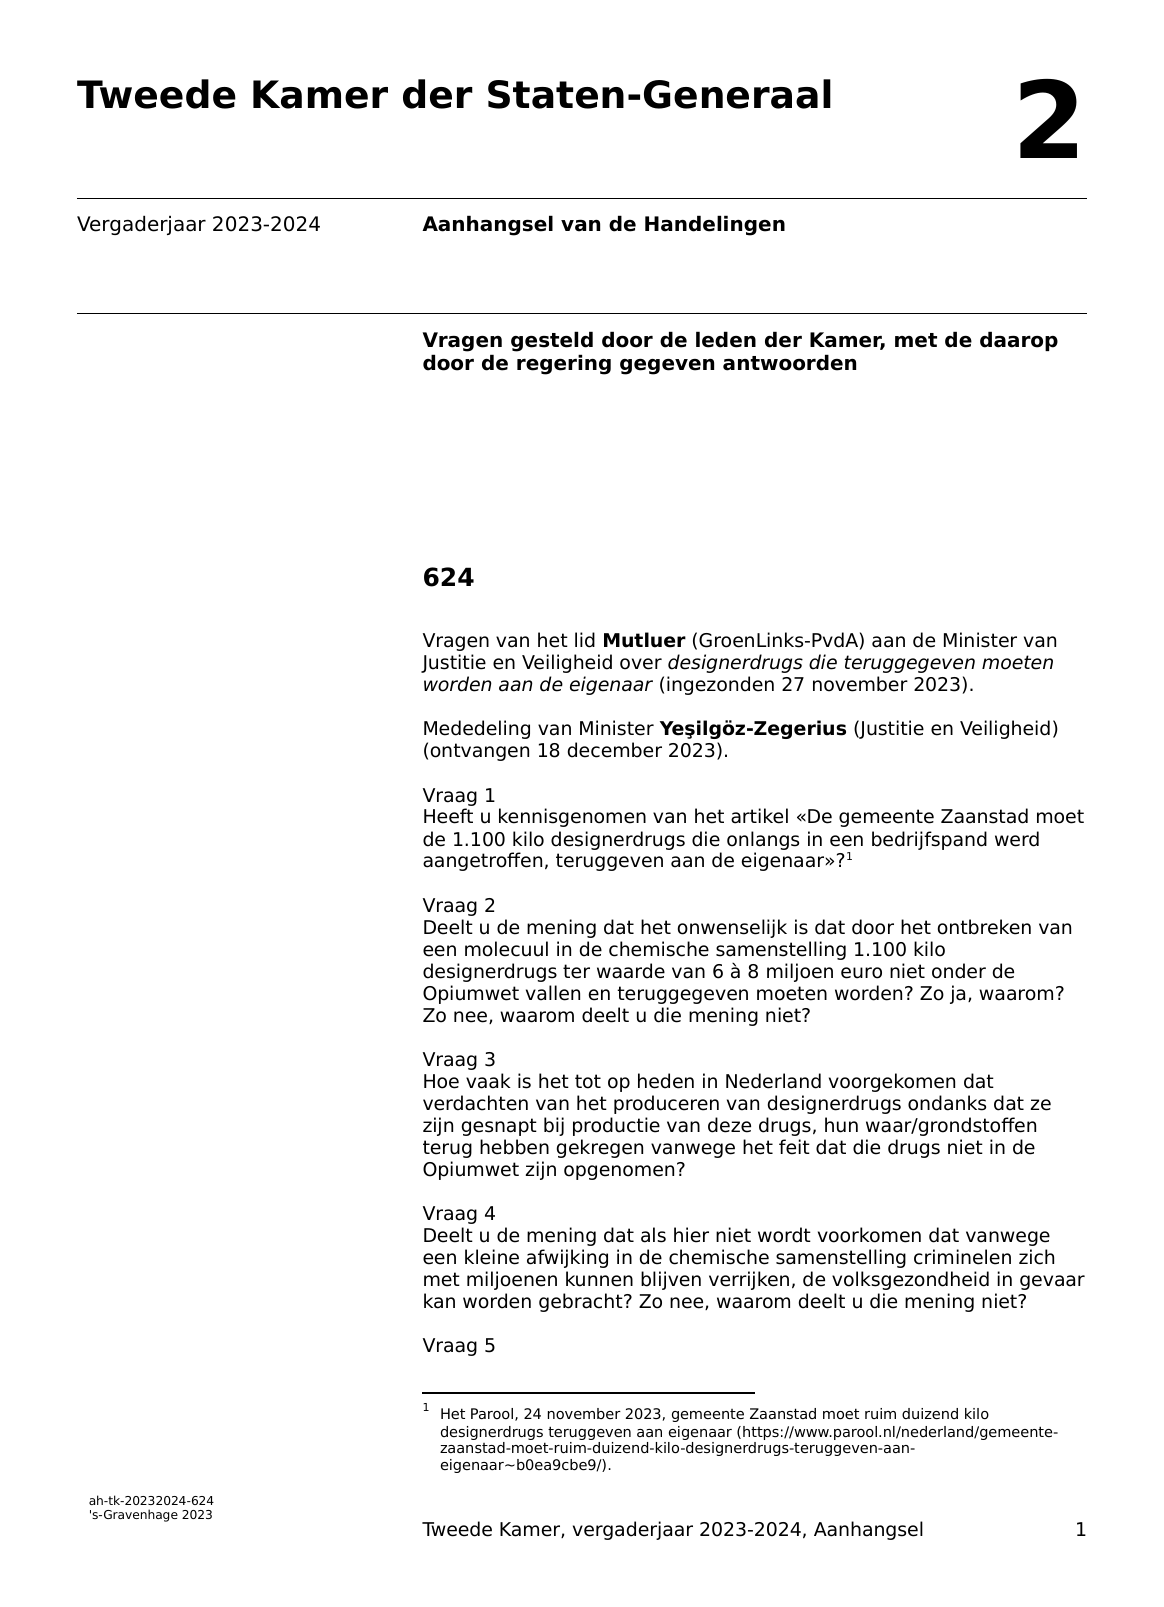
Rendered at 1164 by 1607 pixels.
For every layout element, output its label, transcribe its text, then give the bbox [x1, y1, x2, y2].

table_cell Aanhangsel van de Handelingen [422, 199, 1087, 313]
table_cell [77, 314, 422, 375]
table_header 2 [886, 59, 1087, 198]
text Vraag 1 [422, 784, 1087, 806]
text Deelt u de mening dat als hier niet wordt voorkomen dat vanwege een kleine afwijking in de chemische samenstelling criminelen zich met miljoenen kunnen blijven verrijken, de volksgezondheid in gevaar kan worden gebracht? Zo nee, waarom deelt u die mening niet? [422, 1225, 1087, 1313]
text Vragen van het lid Mutluer (GroenLinks-PvdA) aan de Minister van Justitie en Veiligheid over designerdrugs die teruggegeven moeten worden aan de eigenaar (ingezonden 27 november 2023). [422, 630, 1087, 696]
text Vraag 2 [422, 894, 1087, 917]
text Vraag 5 [422, 1335, 1087, 1357]
text Vraag 3 [422, 1049, 1087, 1071]
table_cell Vragen gesteld door de leden der Kamer, met de daarop door de regering gegeven antwoorden [422, 314, 1087, 375]
text Het Parool, 24 november 2023, gemeente Zaanstad moet ruim duizend kilo designerdrugs teruggeven aan eigenaar (https://www.parool.nl/nederland/gemeente-zaanstad-moet-ruim-duizend-kilo-designerdrugs-teruggeven-aan-eigenaar~b0ea9cbe9/). [422, 1402, 1087, 1474]
text Mededeling van Minister Yeşilgöz-Zegerius (Justitie en Veiligheid) (ontvangen 18 december 2023). [422, 718, 1087, 762]
text Vraag 4 [422, 1203, 1087, 1225]
text 's-Gravenhage 2023 [88, 1508, 323, 1522]
text 624 [422, 563, 1087, 592]
table_cell Vergaderjaar 2023-2024 [77, 199, 422, 313]
table_header Tweede Kamer der Staten-Generaal [77, 59, 886, 198]
text Heeft u kennisgenomen van het artikel «De gemeente Zaanstad moet de 1.100 kilo designerdrugs die onlangs in een bedrijfspand werd aangetroffen, teruggeven aan de eigenaar»? [422, 806, 1087, 872]
text Deelt u de mening dat het onwenselijk is dat door het ontbreken van een molecuul in de chemische samenstelling 1.100 kilo designerdrugs ter waarde van 6 à 8 miljoen euro niet onder de Opiumwet vallen en teruggegeven moeten worden? Zo ja, waarom? Zo nee, waarom deelt u die mening niet? [422, 917, 1087, 1026]
text ah-tk-20232024-624 [88, 1494, 323, 1508]
text Hoe vaak is het tot op heden in Nederland voorgekomen dat verdachten van het produceren van designerdrugs ondanks dat ze zijn gesnapt bij productie van deze drugs, hun waar/grondstoffen terug hebben gekregen vanwege het feit dat die drugs niet in de Opiumwet zijn opgenomen? [422, 1071, 1087, 1181]
